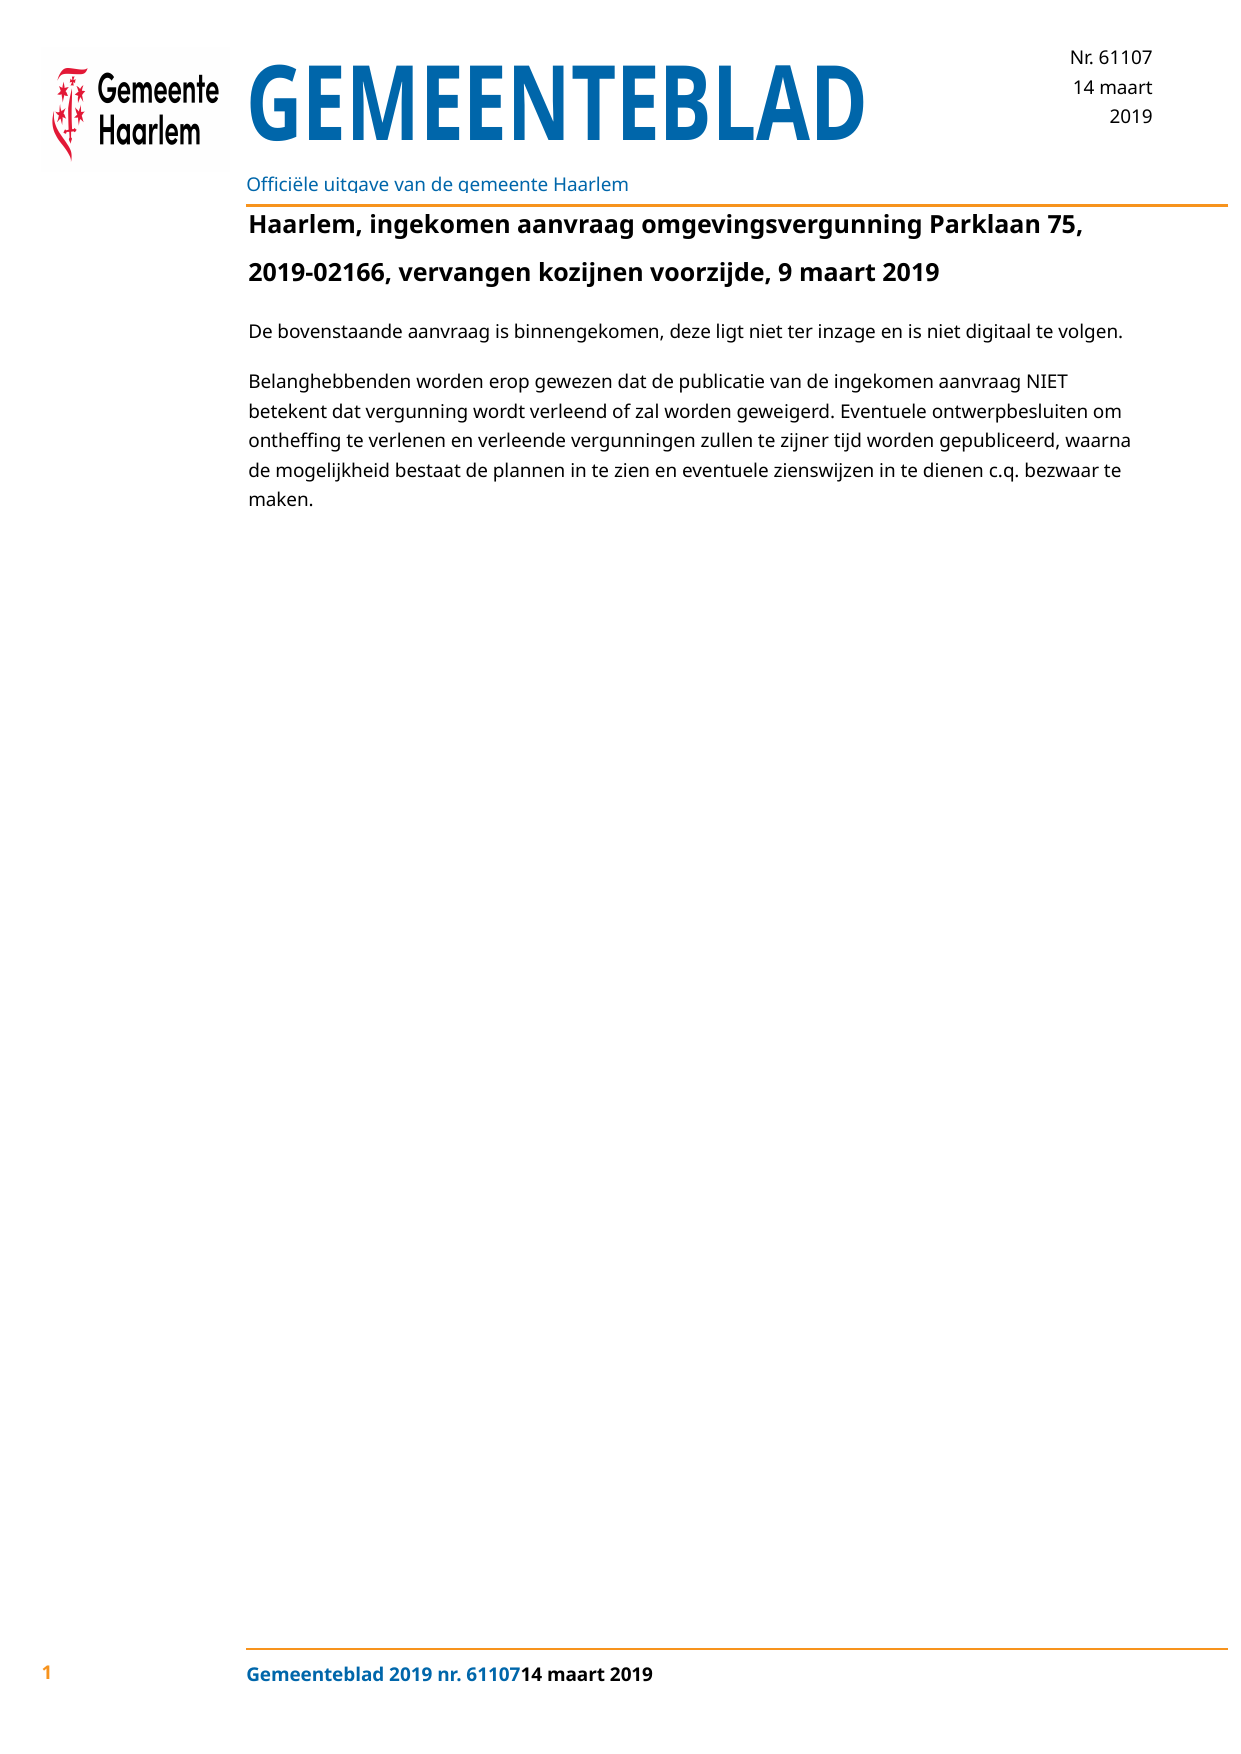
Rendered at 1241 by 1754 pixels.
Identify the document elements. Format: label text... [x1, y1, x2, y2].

text Belanghebbenden worden erop gewezen dat de publicatie van de ingekomen aanvraag NIET betekent dat vergunning wordt verleend of zal worden geweigerd. Eventuele ontwerpbesluiten om ontheffing te verlenen en verleende vergunningen zullen te zijner tijd worden gepubliceerd, waarna de mogelijkheid bestaat de plannen in te zien en eventuele zienswijzen in te dienen c.q. bezwaar te maken. [248, 368, 1152, 512]
picture [41, 47, 231, 172]
text Haarlem, ingekomen aanvraag omgevingsvergunning Parklaan 75, 2019-02166, vervangen kozijnen voorzijde, 9 maart 2019 [248, 207, 1152, 288]
text De bovenstaande aanvraag is binnengekomen, deze ligt niet ter inzage en is niet digitaal te volgen. [248, 318, 1152, 344]
